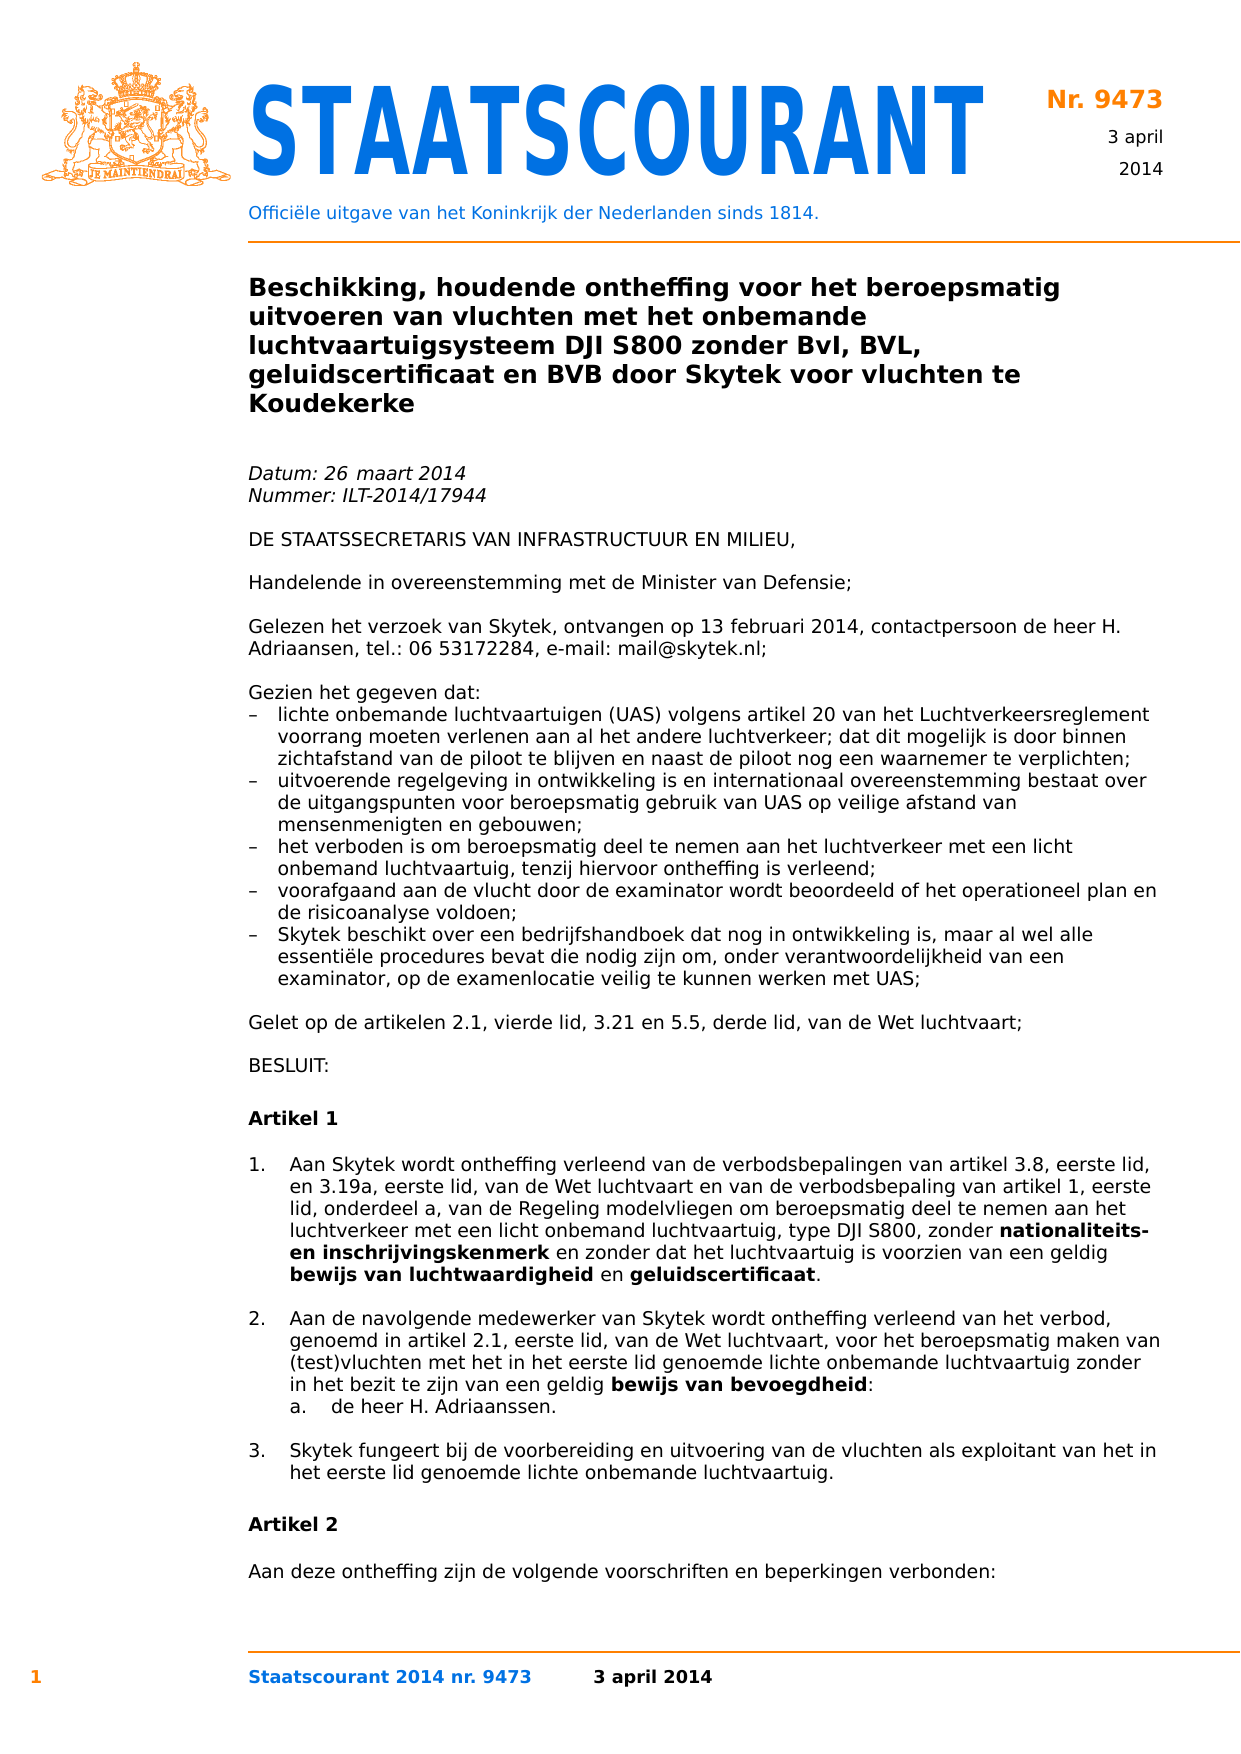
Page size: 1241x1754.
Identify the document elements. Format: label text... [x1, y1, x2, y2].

text BESLUIT: [248, 1055, 1163, 1077]
text Datum: 26 maart 2014 [248, 463, 1163, 484]
text a. de heer H. Adriaanssen. [289, 1396, 1163, 1418]
text 3. Skytek fungeert bij de voorbereiding en uitvoering van de vluchten als exploitant van het in het eerste lid genoemde lichte onbemande luchtvaartuig. [248, 1440, 1163, 1484]
table_header [25, 62, 248, 241]
text 2. Aan de navolgende medewerker van Skytek wordt ontheffing verleend van het verbod, genoemd in artikel 2.1, eerste lid, van de Wet luchtvaart, voor het beroepsmatig maken van (test)vluchten met het in het eerste lid genoemde lichte onbemande luchtvaartuig zonder in het bezit te zijn van een geldig bewijs van bevoegdheid: [248, 1308, 1163, 1396]
text – Skytek beschikt over een bedrijfshandboek dat nog in ontwikkeling is, maar al wel alle essentiële procedures bevat die nodig zijn om, onder verantwoordelijkheid van een examinator, op de examenlocatie veilig te kunnen werken met UAS; [248, 924, 1163, 990]
text – uitvoerende regelgeving in ontwikkeling is en internationaal overeenstemming bestaat over de uitgangspunten voor beroepsmatig gebruik van UAS op veilige afstand van mensenmenigten en gebouwen; [248, 770, 1163, 836]
table_cell 2014 [998, 153, 1240, 203]
picture [41, 62, 231, 186]
text – het verboden is om beroepsmatig deel te nemen aan het luchtverkeer met een licht onbemand luchtvaartuig, tenzij hiervoor ontheffing is verleend; [248, 836, 1163, 880]
table_cell 3 april [998, 121, 1240, 153]
text – voorafgaand aan de vlucht door de examinator wordt beoordeeld of het operationeel plan en de risicoanalyse voldoen; [248, 880, 1163, 924]
text DE STAATSSECRETARIS VAN INFRASTRUCTUUR EN MILIEU, [248, 528, 1163, 550]
table_header Nr. 9473 [998, 62, 1240, 121]
text Gelezen het verzoek van Skytek, ontvangen op 13 februari 2014, contactpersoon de heer H. Adriaansen, tel.: 06 53172284, e-mail: mail@skytek.nl; [248, 616, 1163, 660]
subtitle Artikel 2 [248, 1514, 1163, 1536]
text Gelet op de artikelen 2.1, vierde lid, 3.21 en 5.5, derde lid, van de Wet luchtvaart; [248, 1012, 1163, 1033]
table_cell Officiële uitgave van het Koninkrijk der Nederlanden sinds 1814. [248, 203, 1240, 241]
text – lichte onbemande luchtvaartuigen (UAS) volgens artikel 20 van het Luchtverkeersreglement voorrang moeten verlenen aan al het andere luchtverkeer; dat dit mogelijk is door binnen zichtafstand van de piloot te blijven en naast de piloot nog een waarnemer te verplichten; [248, 704, 1163, 770]
table_header STAATSCOURANT [248, 62, 998, 203]
subtitle Artikel 1 [248, 1107, 1163, 1129]
text Nummer: ILT-2014/17944 [248, 484, 1163, 507]
text 1. Aan Skytek wordt ontheffing verleend van de verbodsbepalingen van artikel 3.8, eerste lid, en 3.19a, eerste lid, van de Wet luchtvaart en van de verbodsbepaling van artikel 1, eerste lid, onderdeel a, van de Regeling modelvliegen om beroepsmatig deel te nemen aan het luchtverkeer met een licht onbemand luchtvaartuig, type DJI S800, zonder nationaliteits- en inschrijvingskenmerk en zonder dat het luchtvaartuig is voorzien van een geldig bewijs van luchtwaardigheid en geluidscertificaat. [248, 1154, 1163, 1286]
text Gezien het gegeven dat: [248, 682, 1163, 704]
subtitle Beschikking, houdende ontheffing voor het beroepsmatig uitvoeren van vluchten met het onbemande luchtvaartuigsysteem DJI S800 zonder BvI, BVL, geluidscertificaat en BVB door Skytek voor vluchten te Koudekerke [248, 273, 1163, 419]
text Handelende in overeenstemming met de Minister van Defensie; [248, 572, 1163, 594]
text Aan deze ontheffing zijn de volgende voorschriften en beperkingen verbonden: [248, 1561, 1163, 1583]
